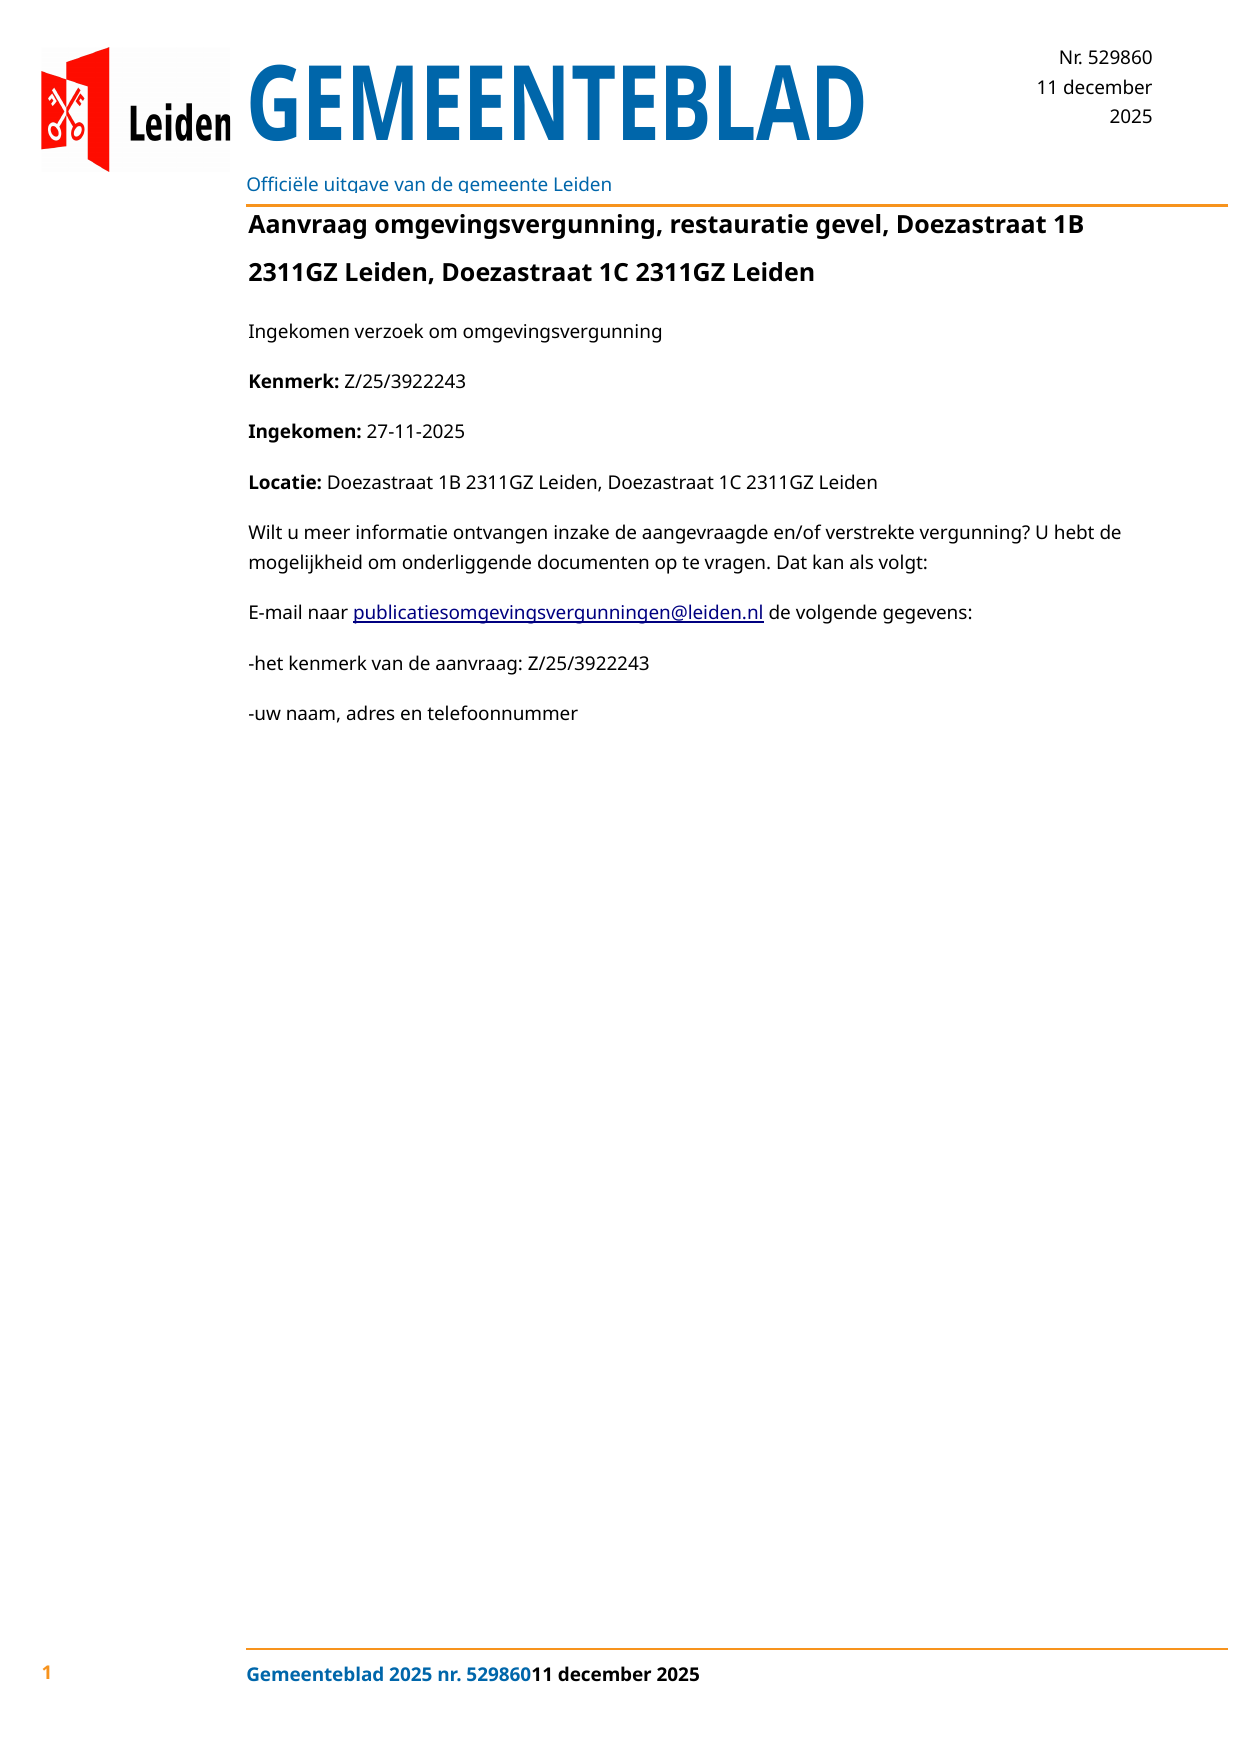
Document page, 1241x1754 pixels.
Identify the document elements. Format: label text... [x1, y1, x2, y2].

text Aanvraag omgevingsvergunning, restauratie gevel, Doezastraat 1B 2311GZ Leiden, Doezastraat 1C 2311GZ Leiden [248, 207, 1152, 288]
text -het kenmerk van de aanvraag: Z/25/3922243 [248, 650, 1152, 676]
text Locatie: Doezastraat 1B 2311GZ Leiden, Doezastraat 1C 2311GZ Leiden [248, 469, 1152, 495]
picture [41, 47, 231, 172]
text Ingekomen verzoek om omgevingsvergunning [248, 318, 1152, 344]
text Wilt u meer informatie ontvangen inzake de aangevraagde en/of verstrekte vergunning? U hebt de mogelijkheid om onderliggende documenten op te vragen. Dat kan als volgt: [248, 519, 1152, 575]
text Kenmerk: Z/25/3922243 [248, 368, 1152, 394]
text Ingekomen: 27-11-2025 [248, 419, 1152, 444]
text E-mail naar publicatiesomgevingsvergunningen@leiden.nl de volgende gegevens: [248, 599, 1152, 625]
text -uw naam, adres en telefoonnummer [248, 700, 1152, 726]
